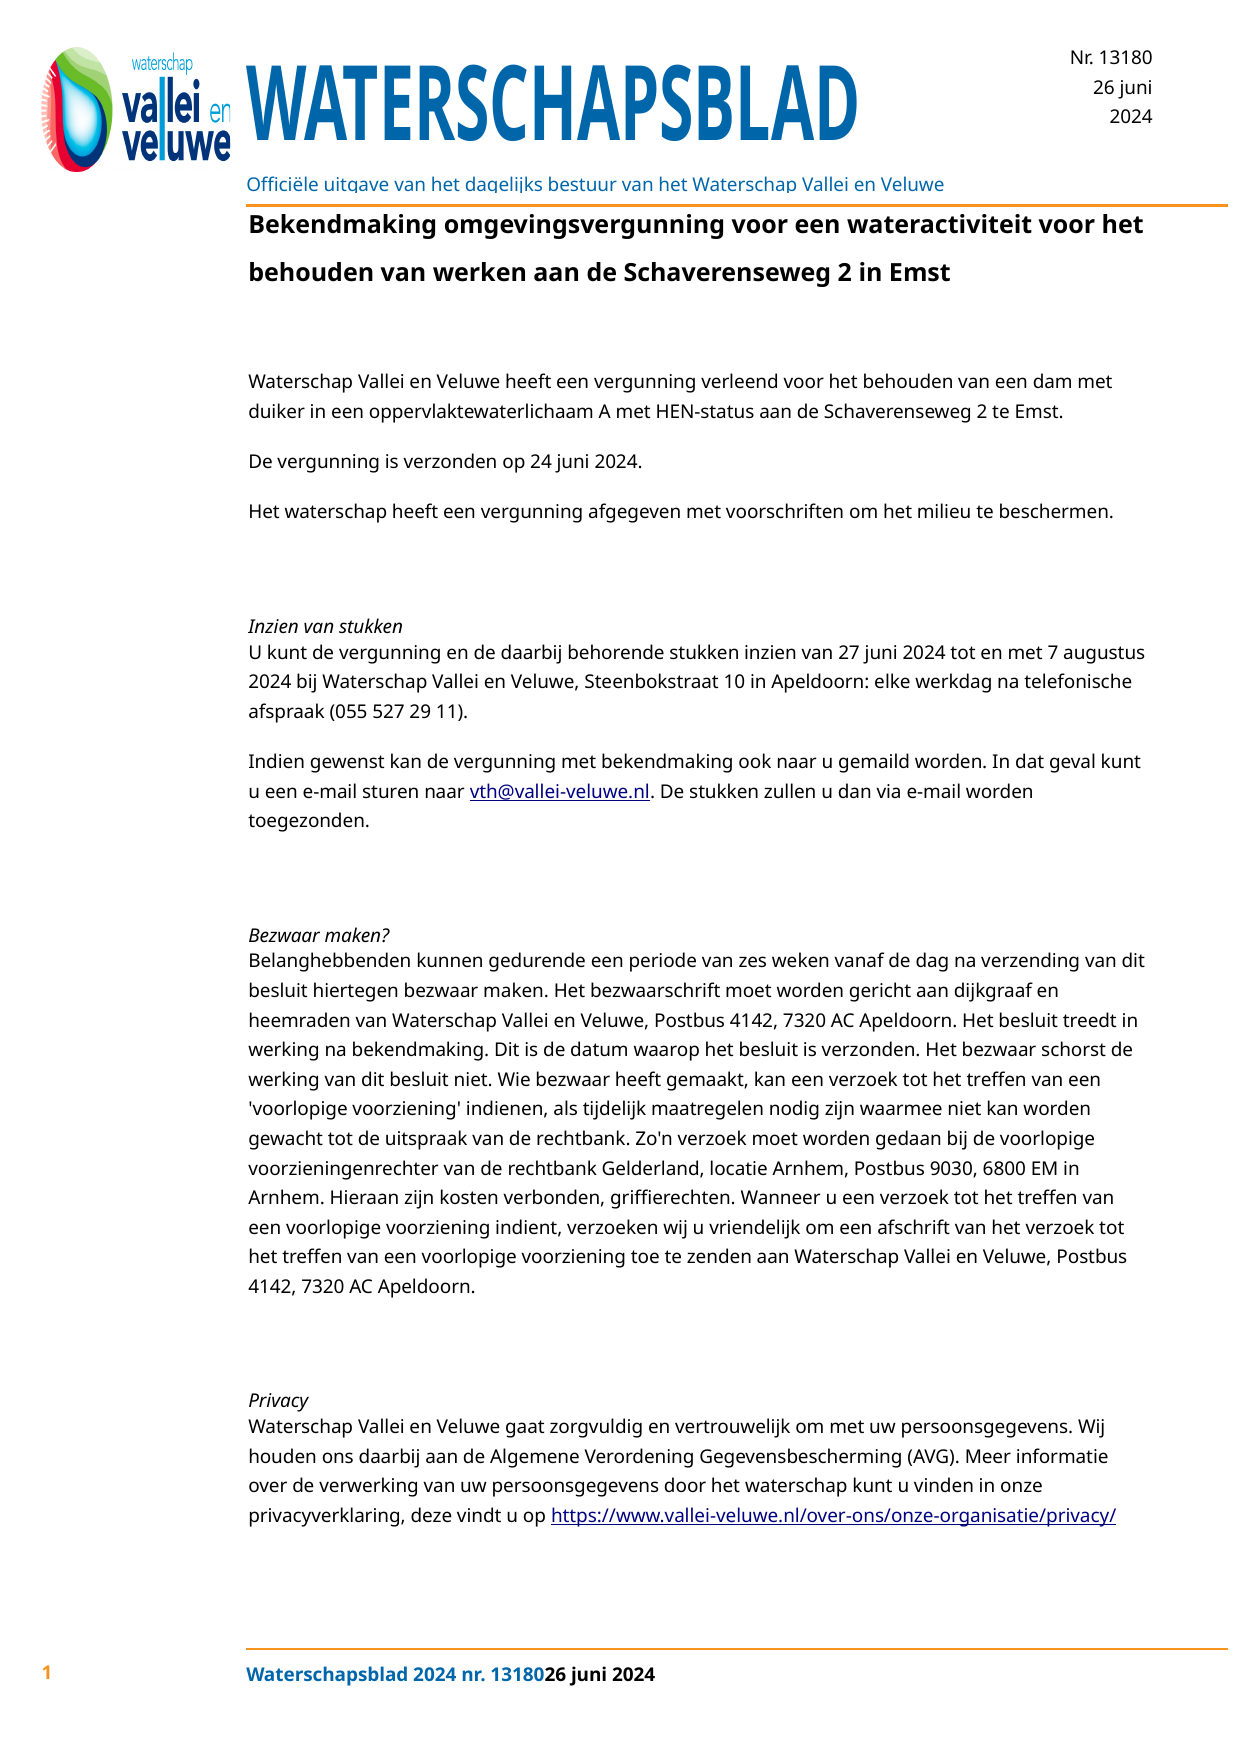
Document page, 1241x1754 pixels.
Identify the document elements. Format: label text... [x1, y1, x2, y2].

text Inzien van stukken [248, 613, 1152, 639]
text Bekendmaking omgevingsvergunning voor een wateractiviteit voor het behouden van werken aan de Schaverenseweg 2 in Emst [248, 207, 1152, 288]
text Belanghebbenden kunnen gedurende een periode van zes weken vanaf de dag na verzending van dit besluit hiertegen bezwaar maken. Het bezwaarschrift moet worden gericht aan dijkgraaf en heemraden van Waterschap Vallei en Veluwe, Postbus 4142, 7320 AC Apeldoorn. Het besluit treedt in werking na bekendmaking. Dit is de datum waarop het besluit is verzonden. Het bezwaar schorst de werking van dit besluit niet. Wie bezwaar heeft gemaakt, kan een verzoek tot het treffen van een 'voorlopige voorziening' indienen, als tijdelijk maatregelen nodig zijn waarmee niet kan worden gewacht tot de uitspraak van de rechtbank. Zo'n verzoek moet worden gedaan bij de voorlopige voorzieningenrechter van de rechtbank Gelderland, locatie Arnhem, Postbus 9030, 6800 EM in Arnhem. Hieraan zijn kosten verbonden, griffierechten. Wanneer u een verzoek tot het treffen van een voorlopige voorziening indient, verzoeken wij u vriendelijk om een afschrift van het verzoek tot het treffen van een voorlopige voorziening toe te zenden aan Waterschap Vallei en Veluwe, Postbus 4142, 7320 AC Apeldoorn. [248, 948, 1152, 1299]
text Waterschap Vallei en Veluwe gaat zorgvuldig en vertrouwelijk om met uw persoonsgegevens. Wij houden ons daarbij aan de Algemene Verordening Gegevensbescherming (AVG). Meer informatie over de verwerking van uw persoonsgegevens door het waterschap kunt u vinden in onze privacyverklaring, deze vindt u op https://www.vallei-veluwe.nl/over-ons/onze-organisatie/privacy/ [248, 1413, 1152, 1528]
text Bezwaar maken? [248, 922, 1152, 948]
text Waterschap Vallei en Veluwe heeft een vergunning verleend voor het behouden van een dam met duiker in een oppervlaktewaterlichaam A met HEN-status aan de Schaverenseweg 2 te Emst. [248, 368, 1152, 424]
text Indien gewenst kan de vergunning met bekendmaking ook naar u gemaild worden. In dat geval kunt u een e-mail sturen naar vth@vallei-veluwe.nl. De stukken zullen u dan via e-mail worden toegezonden. [248, 748, 1152, 833]
text Het waterschap heeft een vergunning afgegeven met voorschriften om het milieu te beschermen. [248, 499, 1152, 524]
text De vergunning is verzonden op 24 juni 2024. [248, 448, 1152, 474]
text Privacy [248, 1387, 1152, 1413]
picture [41, 47, 231, 172]
text U kunt de vergunning en de daarbij behorende stukken inzien van 27 juni 2024 tot en met 7 augustus 2024 bij Waterschap Vallei en Veluwe, Steenbokstraat 10 in Apeldoorn: elke werkdag na telefonische afspraak (055 527 29 11). [248, 639, 1152, 724]
